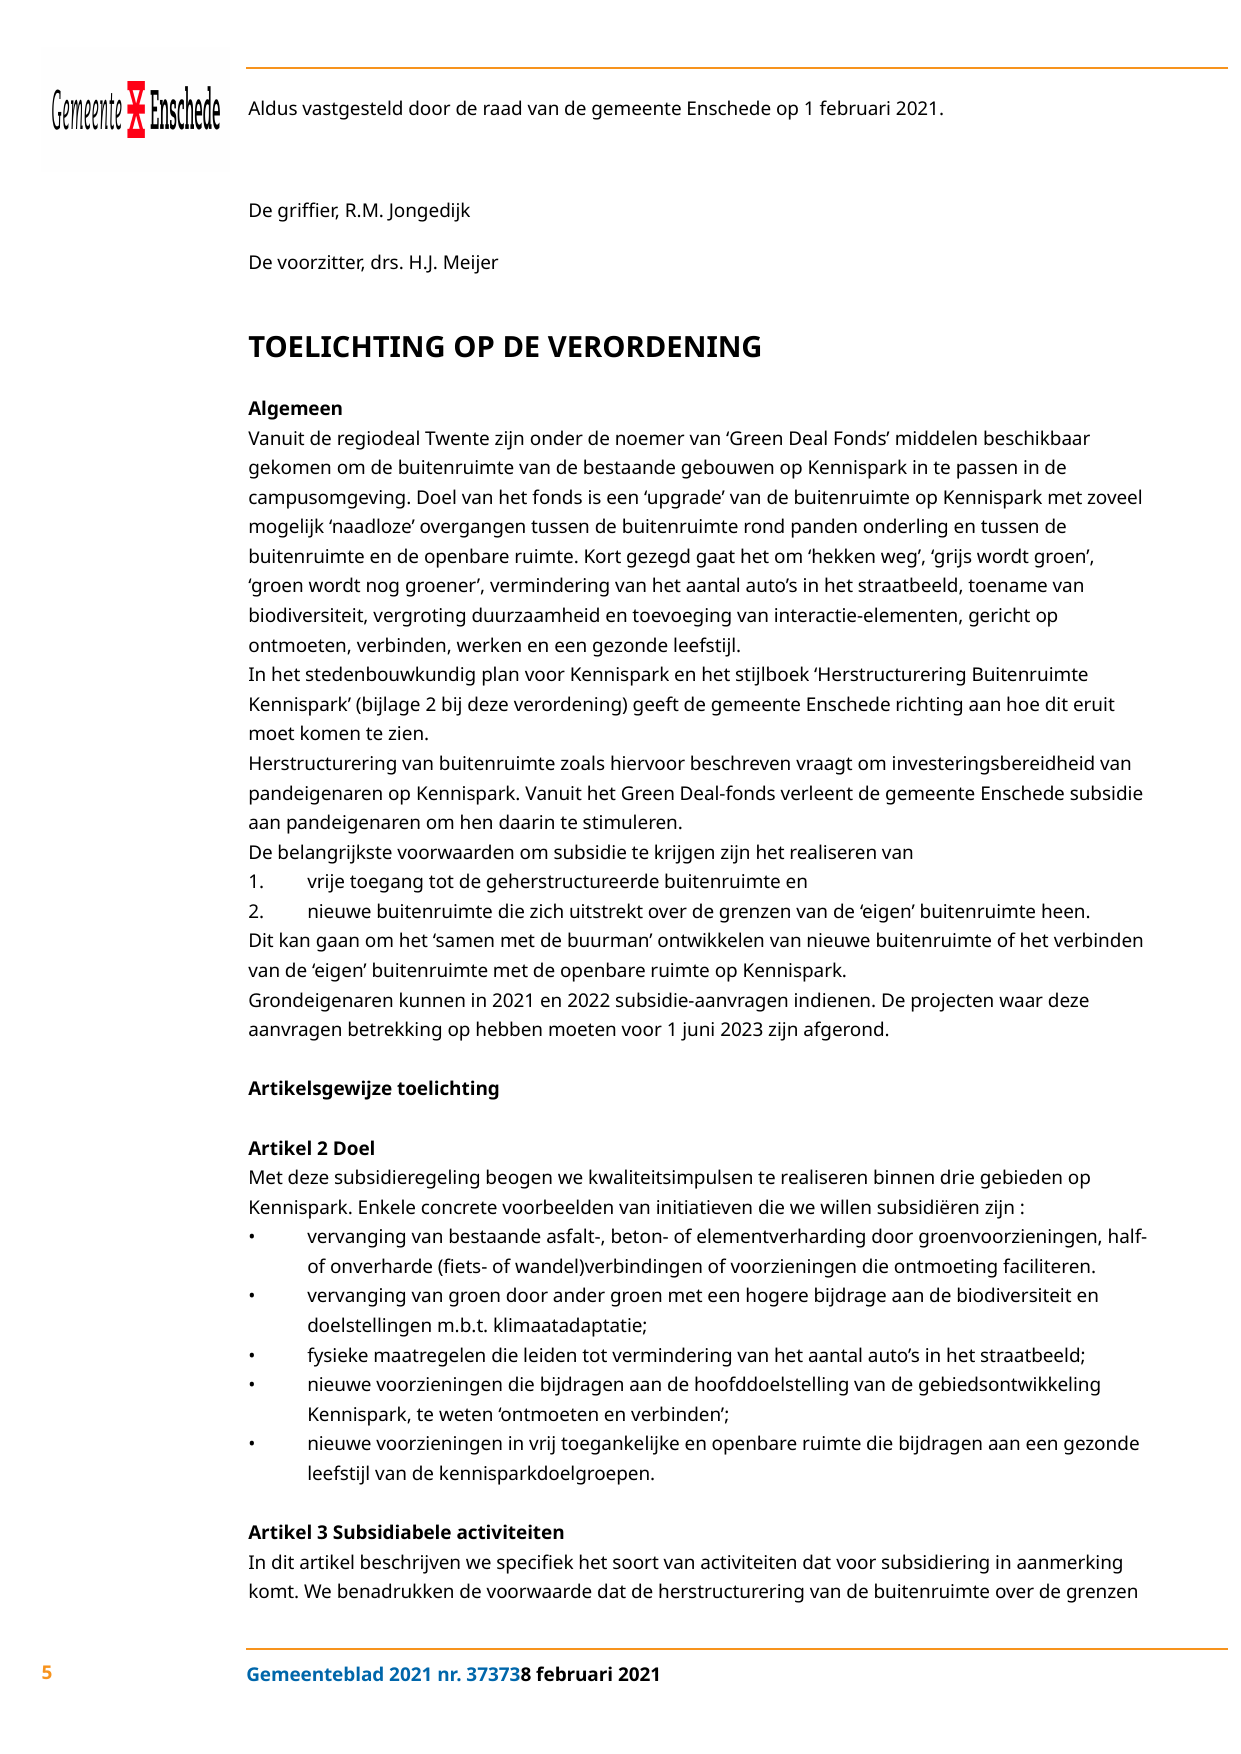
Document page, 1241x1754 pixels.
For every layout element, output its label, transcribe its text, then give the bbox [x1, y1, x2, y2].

text Dit kan gaan om het ‘samen met de buurman’ ontwikkelen van nieuwe buitenruimte of het verbinden van de ‘eigen’ buitenruimte met de openbare ruimte op Kennispark. [248, 928, 1152, 983]
text Algemeen [248, 395, 1152, 421]
text Aldus vastgesteld door de raad van de gemeente Enschede op 1 februari 2021. [248, 95, 1152, 121]
text Vanuit de regiodeal Twente zijn onder de noemer van ‘Green Deal Fonds’ middelen beschikbaar gekomen om de buitenruimte van de bestaande gebouwen op Kennispark in te passen in de campusomgeving. Doel van het fonds is een ‘upgrade’ van de buitenruimte op Kennispark met zoveel mogelijk ‘naadloze’ overgangen tussen de buitenruimte rond panden onderling en tussen de buitenruimte en de openbare ruimte. Kort gezegd gaat het om ‘hekken weg’, ‘grijs wordt groen’, ‘groen wordt nog groener’, vermindering van het aantal auto’s in het straatbeeld, toename van biodiversiteit, vergroting duurzaamheid en toevoeging van interactie-elementen, gericht op ontmoeten, verbinden, werken en een gezonde leefstijl. [248, 425, 1152, 658]
text Met deze subsidieregeling beogen we kwaliteitsimpulsen te realiseren binnen drie gebieden op Kennispark. Enkele concrete voorbeelden van initiatieven die we willen subsidiëren zijn : [248, 1164, 1152, 1220]
list vrije toegang tot de geherstructureerde buitenruimte en [248, 868, 1152, 894]
list vervanging van bestaande asfalt-, beton- of elementverharding door groenvoorzieningen, half- of onverharde (fiets- of wandel)verbindingen of voorzieningen die ontmoeting faciliteren. [248, 1223, 1152, 1279]
list fysieke maatregelen die leiden tot vermindering van het aantal auto’s in het straatbeeld; [248, 1342, 1152, 1368]
text De voorzitter, drs. H.J. Meijer [248, 249, 1152, 275]
list nieuwe voorzieningen die bijdragen aan de hoofddoelstelling van de gebiedsontwikkeling Kennispark, te weten ‘ontmoeten en verbinden’; [248, 1371, 1152, 1427]
list nieuwe voorzieningen in vrij toegankelijke en openbare ruimte die bijdragen aan een gezonde leefstijl van de kennisparkdoelgroepen. [248, 1431, 1152, 1486]
text Artikelsgewijze toelichting [248, 1076, 1152, 1101]
text Herstructurering van buitenruimte zoals hiervoor beschreven vraagt om investeringsbereidheid van pandeigenaren op Kennispark. Vanuit het Green Deal-fonds verleent de gemeente Enschede subsidie aan pandeigenaren om hen daarin te stimuleren. [248, 750, 1152, 835]
text TOELICHTING OP DE VERORDENING [248, 326, 1152, 366]
text Grondeigenaren kunnen in 2021 en 2022 subsidie-aanvragen indienen. De projecten waar deze aanvragen betrekking op hebben moeten voor 1 juni 2023 zijn afgerond. [248, 987, 1152, 1042]
text In het stedenbouwkundig plan voor Kennispark en het stijlboek ‘Herstructurering Buitenruimte Kennispark’ (bijlage 2 bij deze verordening) geeft de gemeente Enschede richting aan hoe dit eruit moet komen te zien. [248, 661, 1152, 746]
text De griffier, R.M. Jongedijk [248, 198, 1152, 223]
text Artikel 3 Subsidiabele activiteiten [248, 1519, 1152, 1545]
text Artikel 2 Doel [248, 1135, 1152, 1161]
list nieuwe buitenruimte die zich uitstrekt over de grenzen van de ‘eigen’ buitenruimte heen. [248, 898, 1152, 924]
text De belangrijkste voorwaarden om subsidie te krijgen zijn het realiseren van [248, 839, 1152, 865]
picture [41, 47, 231, 172]
list vervanging van groen door ander groen met een hogere bijdrage aan de biodiversiteit en doelstellingen m.b.t. klimaatadaptatie; [248, 1283, 1152, 1338]
text In dit artikel beschrijven we specifiek het soort van activiteiten dat voor subsidiering in aanmerking komt. We benadrukken de voorwaarde dat de herstructurering van de buitenruimte over de grenzen [248, 1549, 1152, 1604]
